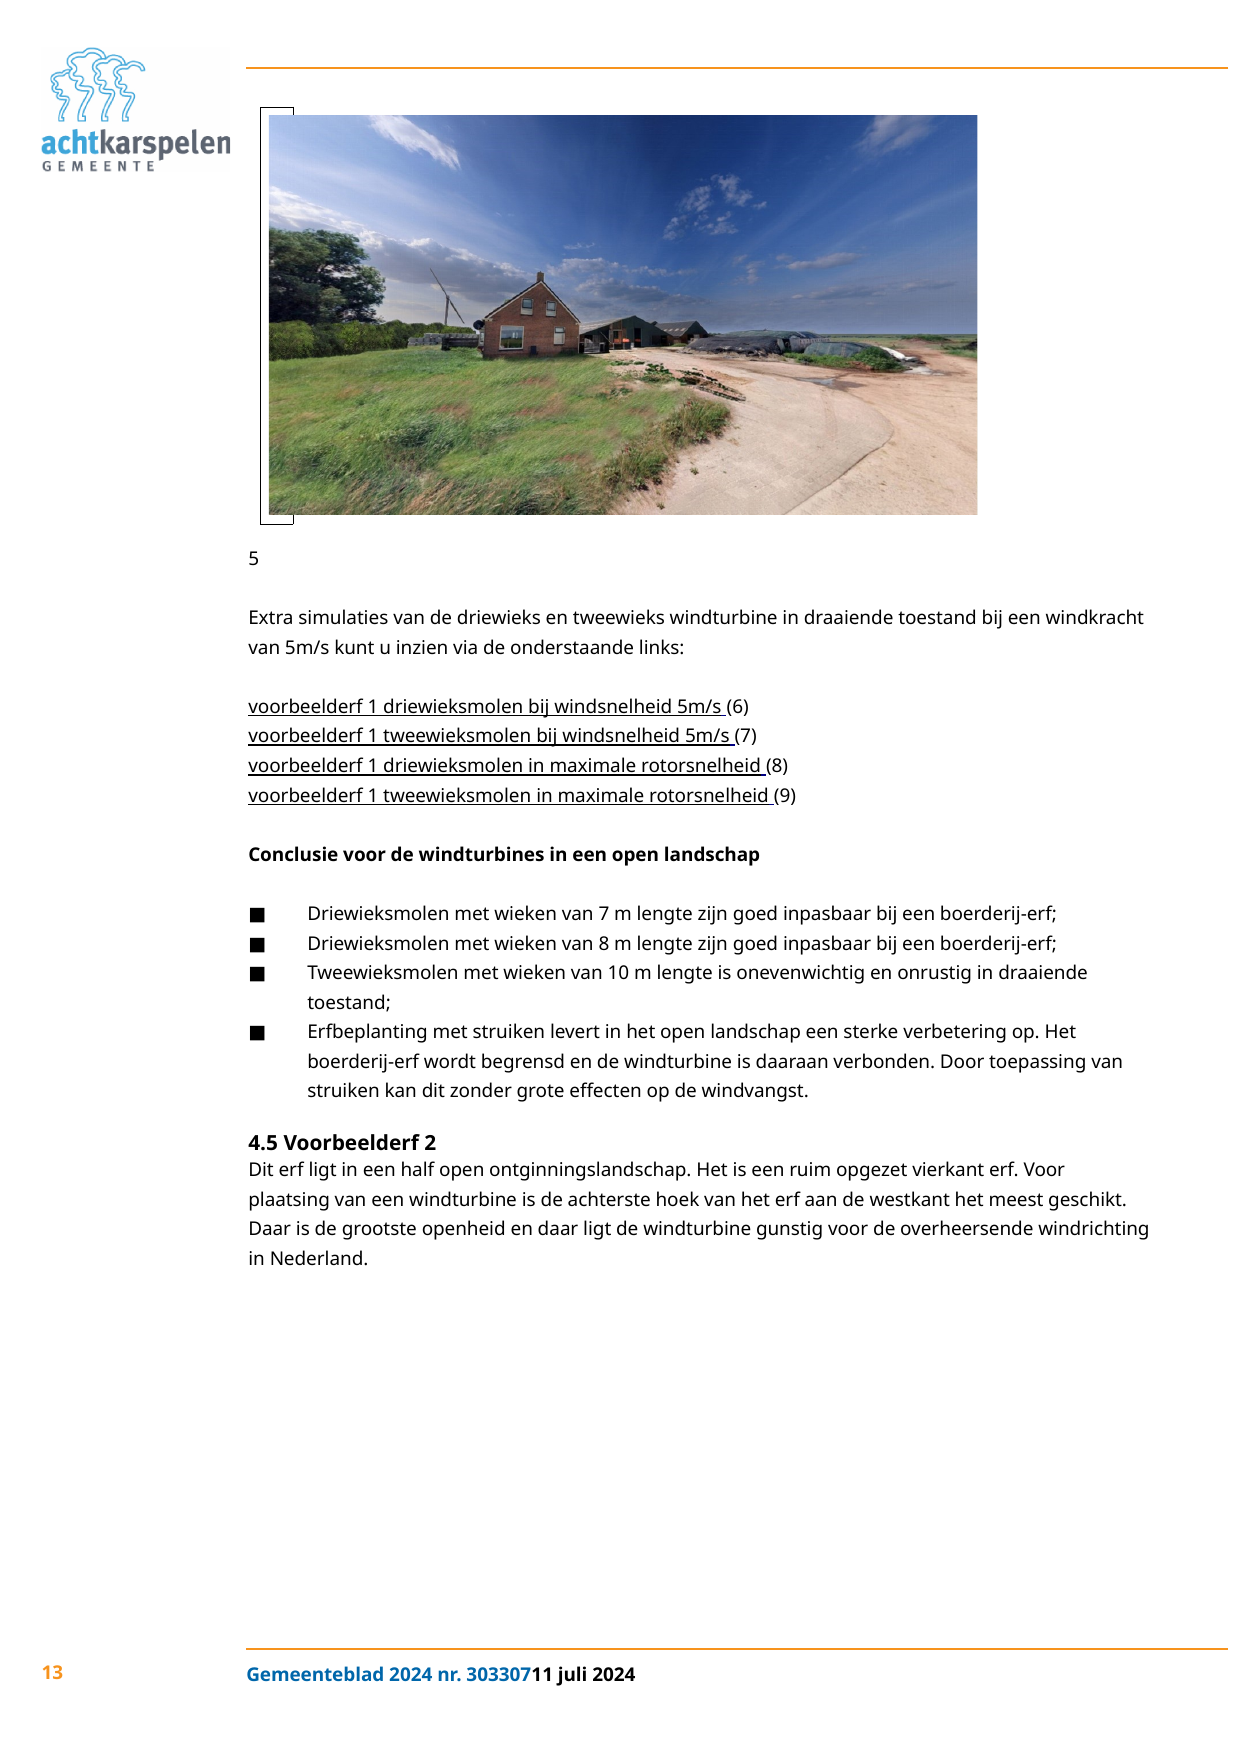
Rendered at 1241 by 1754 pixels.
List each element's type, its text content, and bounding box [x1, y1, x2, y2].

text voorbeelderf 1 tweewieksmolen in maximale rotorsnelheid (9) [248, 782, 1152, 807]
text Extra simulaties van de driewieks en tweewieks windturbine in draaiende toestand bij een windkracht van 5m/s kunt u inzien via de onderstaande links: [248, 604, 1152, 659]
picture [268, 115, 978, 515]
list Tweewieksmolen met wieken van 10 m lengte is onevenwichtig en onrustig in draaiende toestand; [248, 959, 1152, 1014]
text 5 [248, 545, 1152, 571]
list Driewieksmolen met wieken van 7 m lengte zijn goed inpasbaar bij een boerderij-erf; [248, 900, 1152, 926]
text voorbeelderf 1 tweewieksmolen bij windsnelheid 5m/s (7) [248, 723, 1152, 748]
list Erfbeplanting met struiken levert in het open landschap een sterke verbetering op. Het boerderij-erf wordt begrensd en de windturbine is daaraan verbonden. Door toepassing van struiken kan dit zonder grote effecten op de windvangst. [248, 1018, 1152, 1103]
picture [41, 47, 231, 172]
text voorbeelderf 1 driewieksmolen in maximale rotorsnelheid (8) [248, 752, 1152, 778]
text Conclusie voor de windturbines in een open landschap [248, 841, 1152, 867]
text voorbeelderf 1 driewieksmolen bij windsnelheid 5m/s (6) [248, 693, 1152, 719]
list Driewieksmolen met wieken van 8 m lengte zijn goed inpasbaar bij een boerderij-erf; [248, 930, 1152, 955]
text 4.5 Voorbeelderf 2 [248, 1128, 1152, 1156]
text Dit erf ligt in een half open ontginningslandschap. Het is een ruim opgezet vierkant erf. Voor plaatsing van een windturbine is de achterste hoek van het erf aan de westkant het meest geschikt. Daar is de grootste openheid en daar ligt de windturbine gunstig voor de overheersende windrichting in Nederland. [248, 1156, 1152, 1271]
